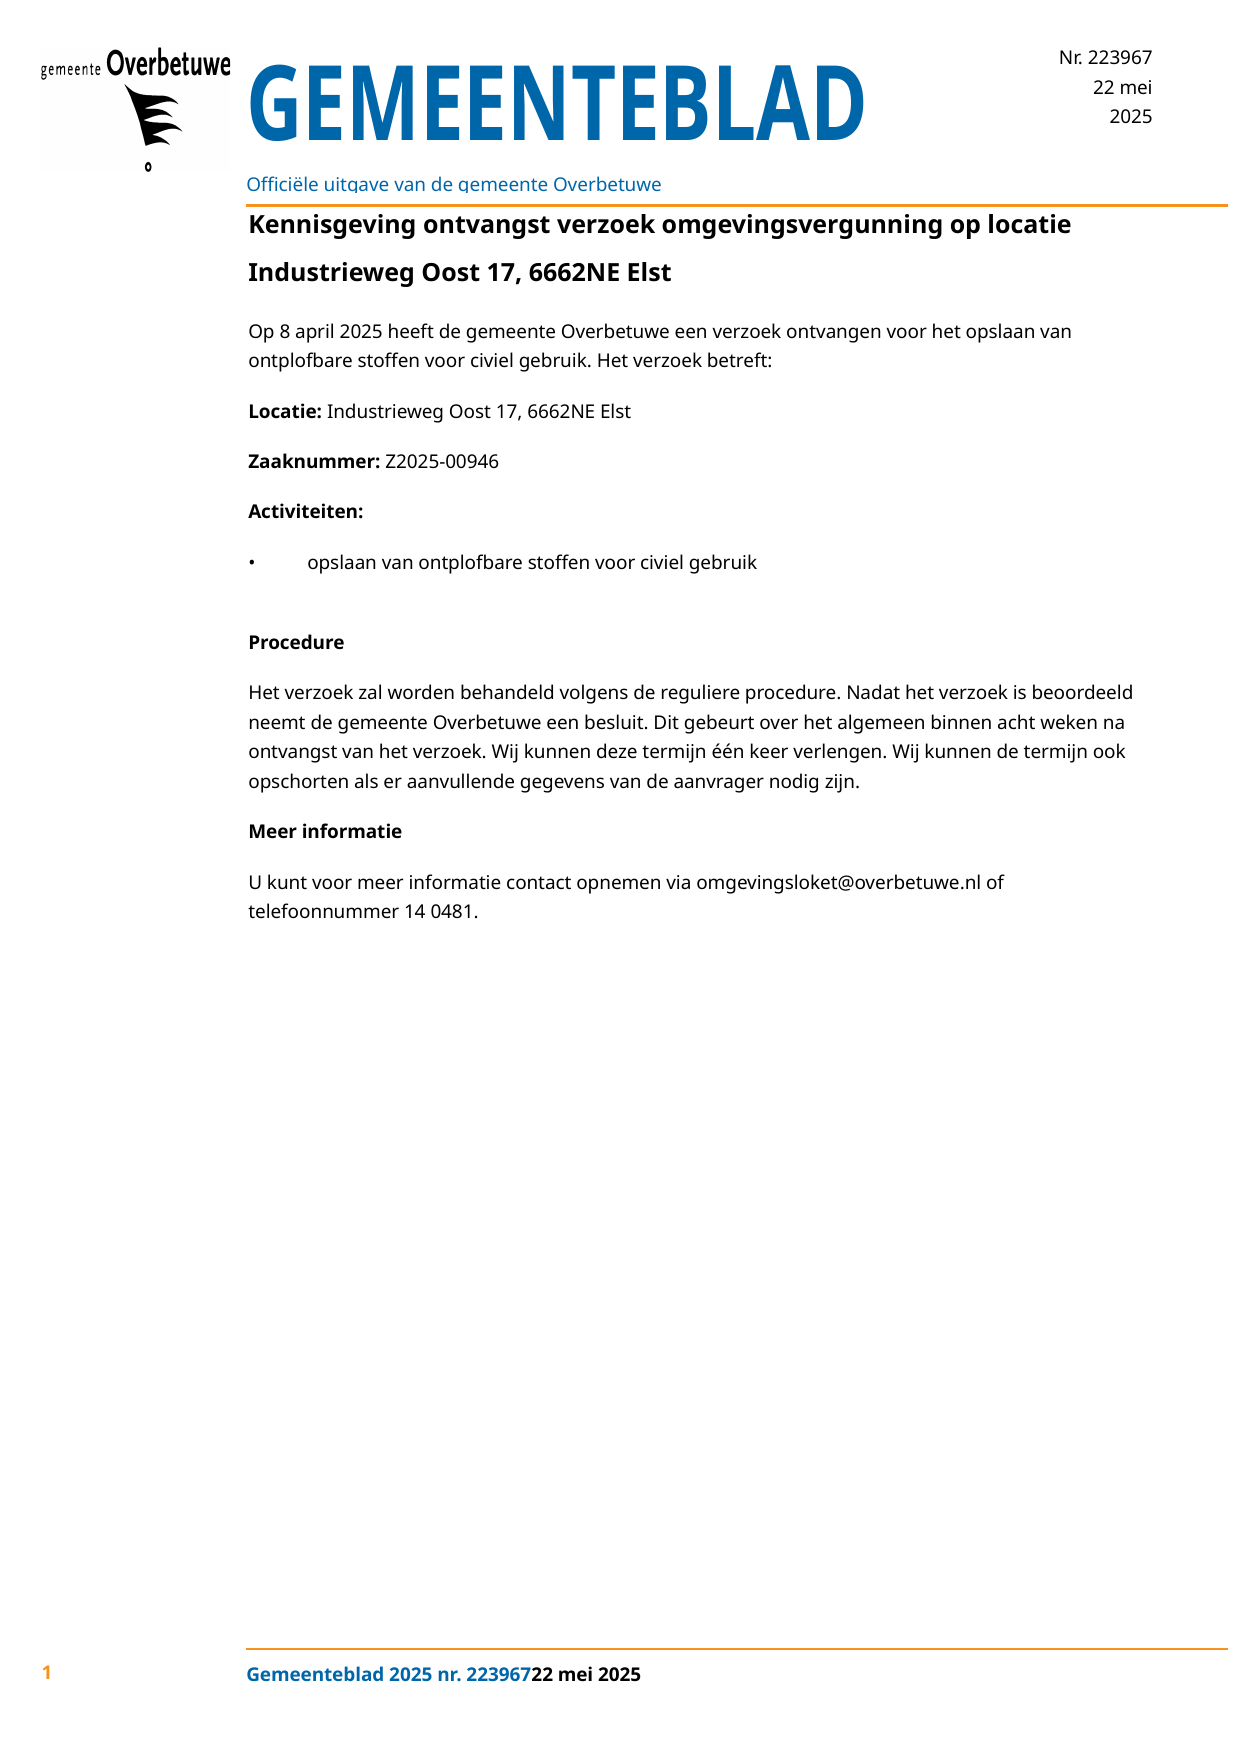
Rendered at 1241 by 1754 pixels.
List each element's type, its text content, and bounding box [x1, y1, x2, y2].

text Op 8 april 2025 heeft de gemeente Overbetuwe een verzoek ontvangen voor het opslaan van ontplofbare stoffen voor civiel gebruik. Het verzoek betreft: [248, 318, 1152, 373]
text U kunt voor meer informatie contact opnemen via omgevingsloket@overbetuwe.nl of telefoonnummer 14 0481. [248, 869, 1152, 924]
list opslaan van ontplofbare stoffen voor civiel gebruik [248, 549, 1152, 575]
text Activiteiten: [248, 499, 1152, 524]
text Zaaknummer: Z2025-00946 [248, 448, 1152, 474]
text Meer informatie [248, 819, 1152, 844]
text Kennisgeving ontvangst verzoek omgevingsvergunning op locatie Industrieweg Oost 17, 6662NE Elst [248, 207, 1152, 288]
picture [41, 47, 231, 172]
text Procedure [248, 629, 1152, 655]
text Het verzoek zal worden behandeld volgens de reguliere procedure. Nadat het verzoek is beoordeeld neemt de gemeente Overbetuwe een besluit. Dit gebeurt over het algemeen binnen acht weken na ontvangst van het verzoek. Wij kunnen deze termijn één keer verlengen. Wij kunnen de termijn ook opschorten als er aanvullende gegevens van de aanvrager nodig zijn. [248, 679, 1152, 794]
text Locatie: Industrieweg Oost 17, 6662NE Elst [248, 398, 1152, 424]
